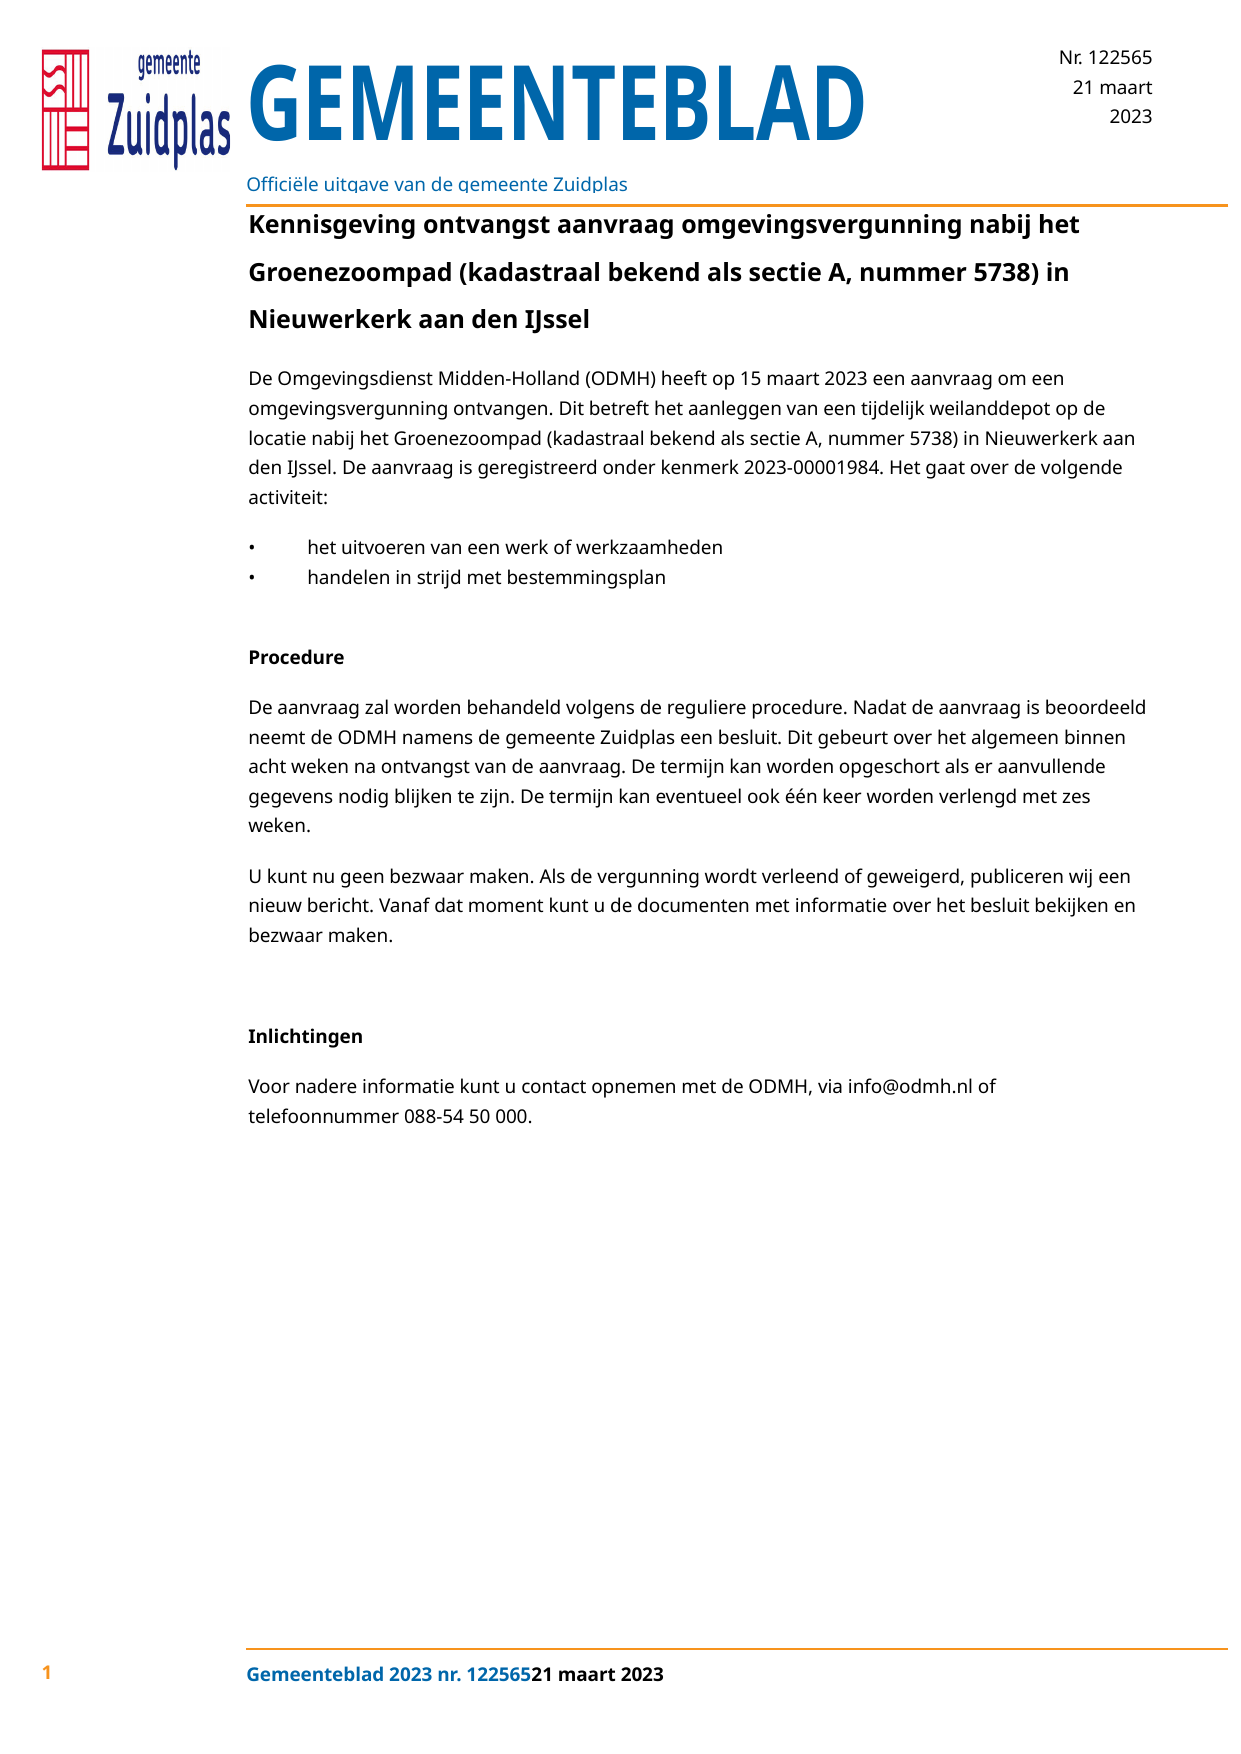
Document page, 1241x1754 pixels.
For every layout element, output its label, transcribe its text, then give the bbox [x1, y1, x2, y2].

text Procedure [248, 644, 1152, 669]
text Inlichtingen [248, 1023, 1152, 1049]
text De aanvraag zal worden behandeld volgens de reguliere procedure. Nadat de aanvraag is beoordeeld neemt de ODMH namens de gemeente Zuidplas een besluit. Dit gebeurt over het algemeen binnen acht weken na ontvangst van de aanvraag. De termijn kan worden opgeschort als er aanvullende gegevens nodig blijken te zijn. De termijn kan eventueel ook één keer worden verlengd met zes weken. [248, 694, 1152, 838]
list handelen in strijd met bestemmingsplan [248, 564, 1152, 589]
text Voor nadere informatie kunt u contact opnemen met de ODMH, via info@odmh.nl of telefoonnummer 088-54 50 000. [248, 1073, 1152, 1129]
text Kennisgeving ontvangst aanvraag omgevingsvergunning nabij het Groenezoompad (kadastraal bekend als sectie A, nummer 5738) in Nieuwerkerk aan den IJssel [248, 207, 1152, 336]
list het uitvoeren van een werk of werkzaamheden [248, 534, 1152, 560]
picture [41, 47, 231, 172]
text U kunt nu geen bezwaar maken. Als de vergunning wordt verleend of geweigerd, publiceren wij een nieuw bericht. Vanaf dat moment kunt u de documenten met informatie over het besluit bekijken en bezwaar maken. [248, 863, 1152, 948]
text De Omgevingsdienst Midden-Holland (ODMH) heeft op 15 maart 2023 een aanvraag om een omgevingsvergunning ontvangen. Dit betreft het aanleggen van een tijdelijk weilanddepot op de locatie nabij het Groenezoompad (kadastraal bekend als sectie A, nummer 5738) in Nieuwerkerk aan den IJssel. De aanvraag is geregistreerd onder kenmerk 2023-00001984. Het gaat over de volgende activiteit: [248, 366, 1152, 509]
